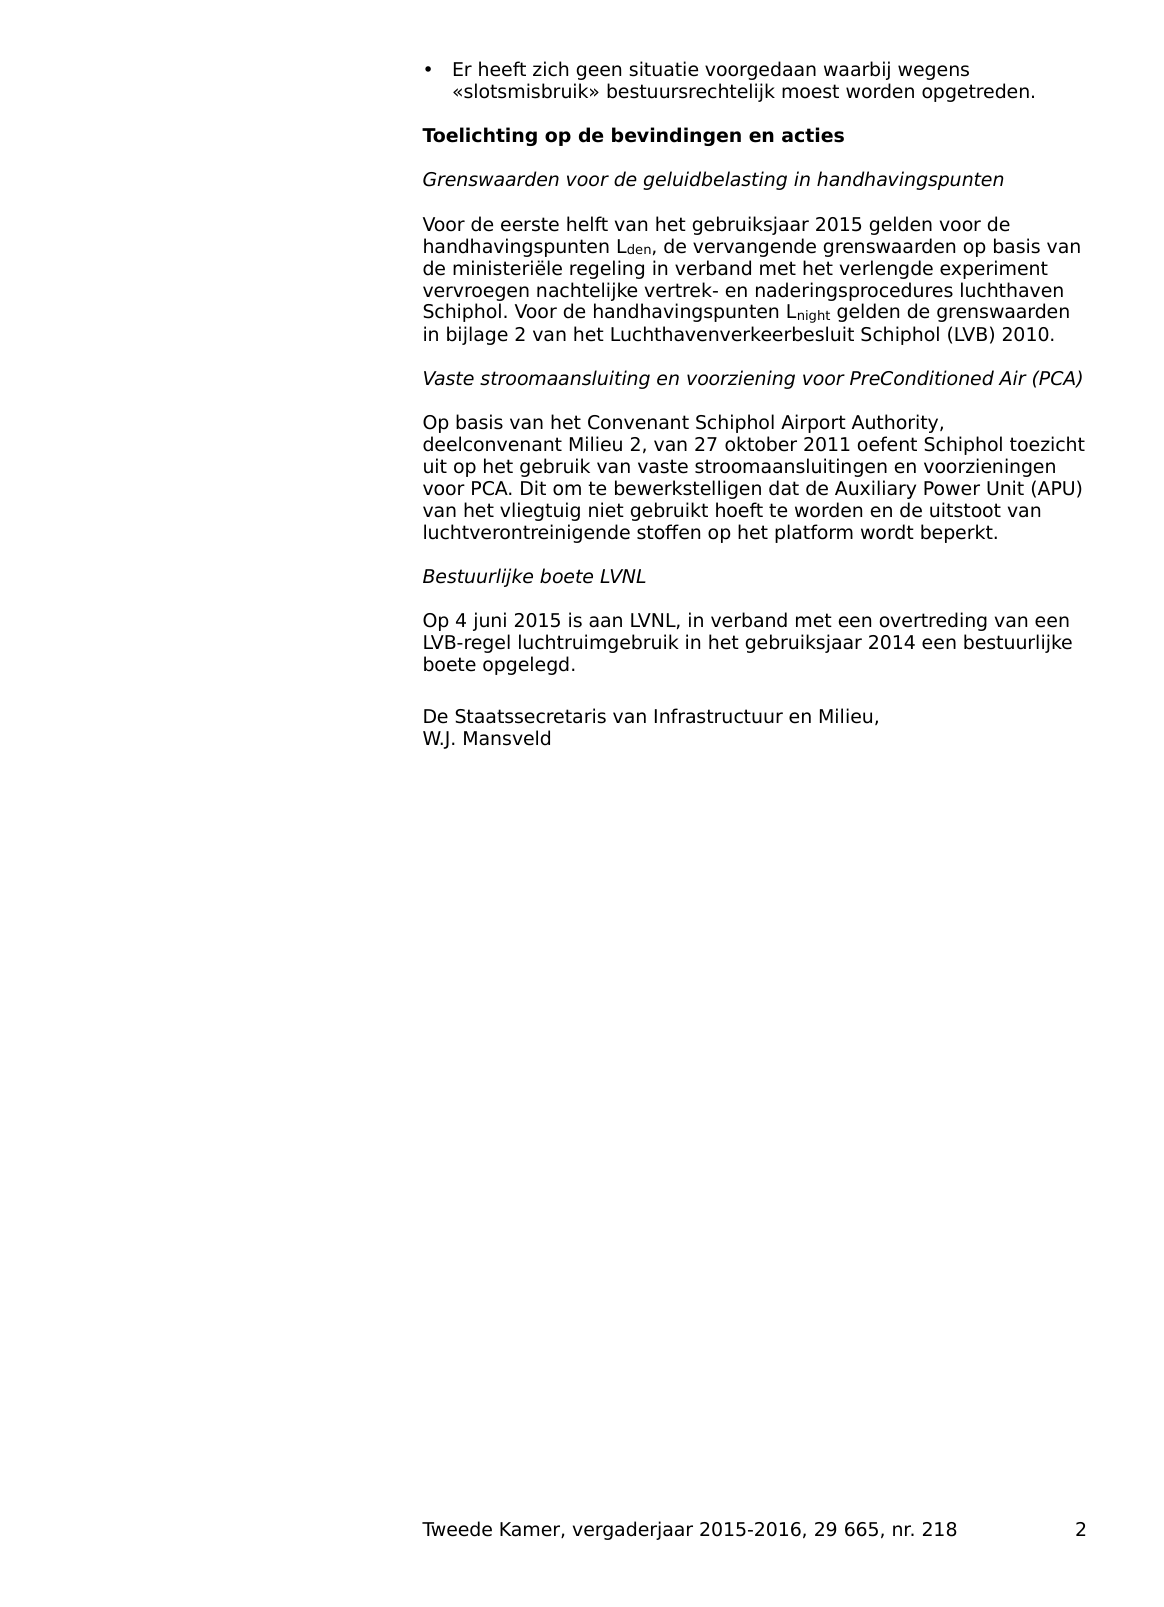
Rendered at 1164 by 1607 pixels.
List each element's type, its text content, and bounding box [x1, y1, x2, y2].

subtitle Vaste stroomaansluiting en voorziening voor PreConditioned Air (PCA) [422, 368, 1087, 389]
subtitle Toelichting op de bevindingen en acties [422, 125, 1087, 147]
text De Staatssecretaris van Infrastructuur en Milieu, W.J. Mansveld [422, 706, 1087, 750]
text Op 4 juni 2015 is aan LVNL, in verband met een overtreding van een LVB-regel luchtruimgebruik in het gebruiksjaar 2014 een bestuurlijke boete opgelegd. [422, 610, 1087, 676]
text Op basis van het Convenant Schiphol Airport Authority, deelconvenant Milieu 2, van 27 oktober 2011 oefent Schiphol toezicht uit op het gebruik van vaste stroomaansluitingen en voorzieningen voor PCA. Dit om te bewerkstelligen dat de Auxiliary Power Unit (APU) van het vliegtuig niet gebruikt hoeft te worden en de uitstoot van luchtverontreinigende stoffen op het platform wordt beperkt. [422, 412, 1087, 544]
subtitle Grenswaarden voor de geluidbelasting in handhavingspunten [422, 169, 1087, 191]
text • Er heeft zich geen situatie voorgedaan waarbij wegens «slotsmisbruik» bestuursrechtelijk moest worden opgetreden. [422, 59, 1087, 103]
text Voor de eerste helft van het gebruiksjaar 2015 gelden voor de handhavingspunten Lden, de vervangende grenswaarden op basis van de ministeriële regeling in verband met het verlengde experiment vervroegen nachtelijke vertrek- en naderingsprocedures luchthaven Schiphol. Voor de handhavingspunten Lnight gelden de grenswaarden in bijlage 2 van het Luchthavenverkeerbesluit Schiphol (LVB) 2010. [422, 213, 1087, 345]
subtitle Bestuurlijke boete LVNL [422, 566, 1087, 588]
